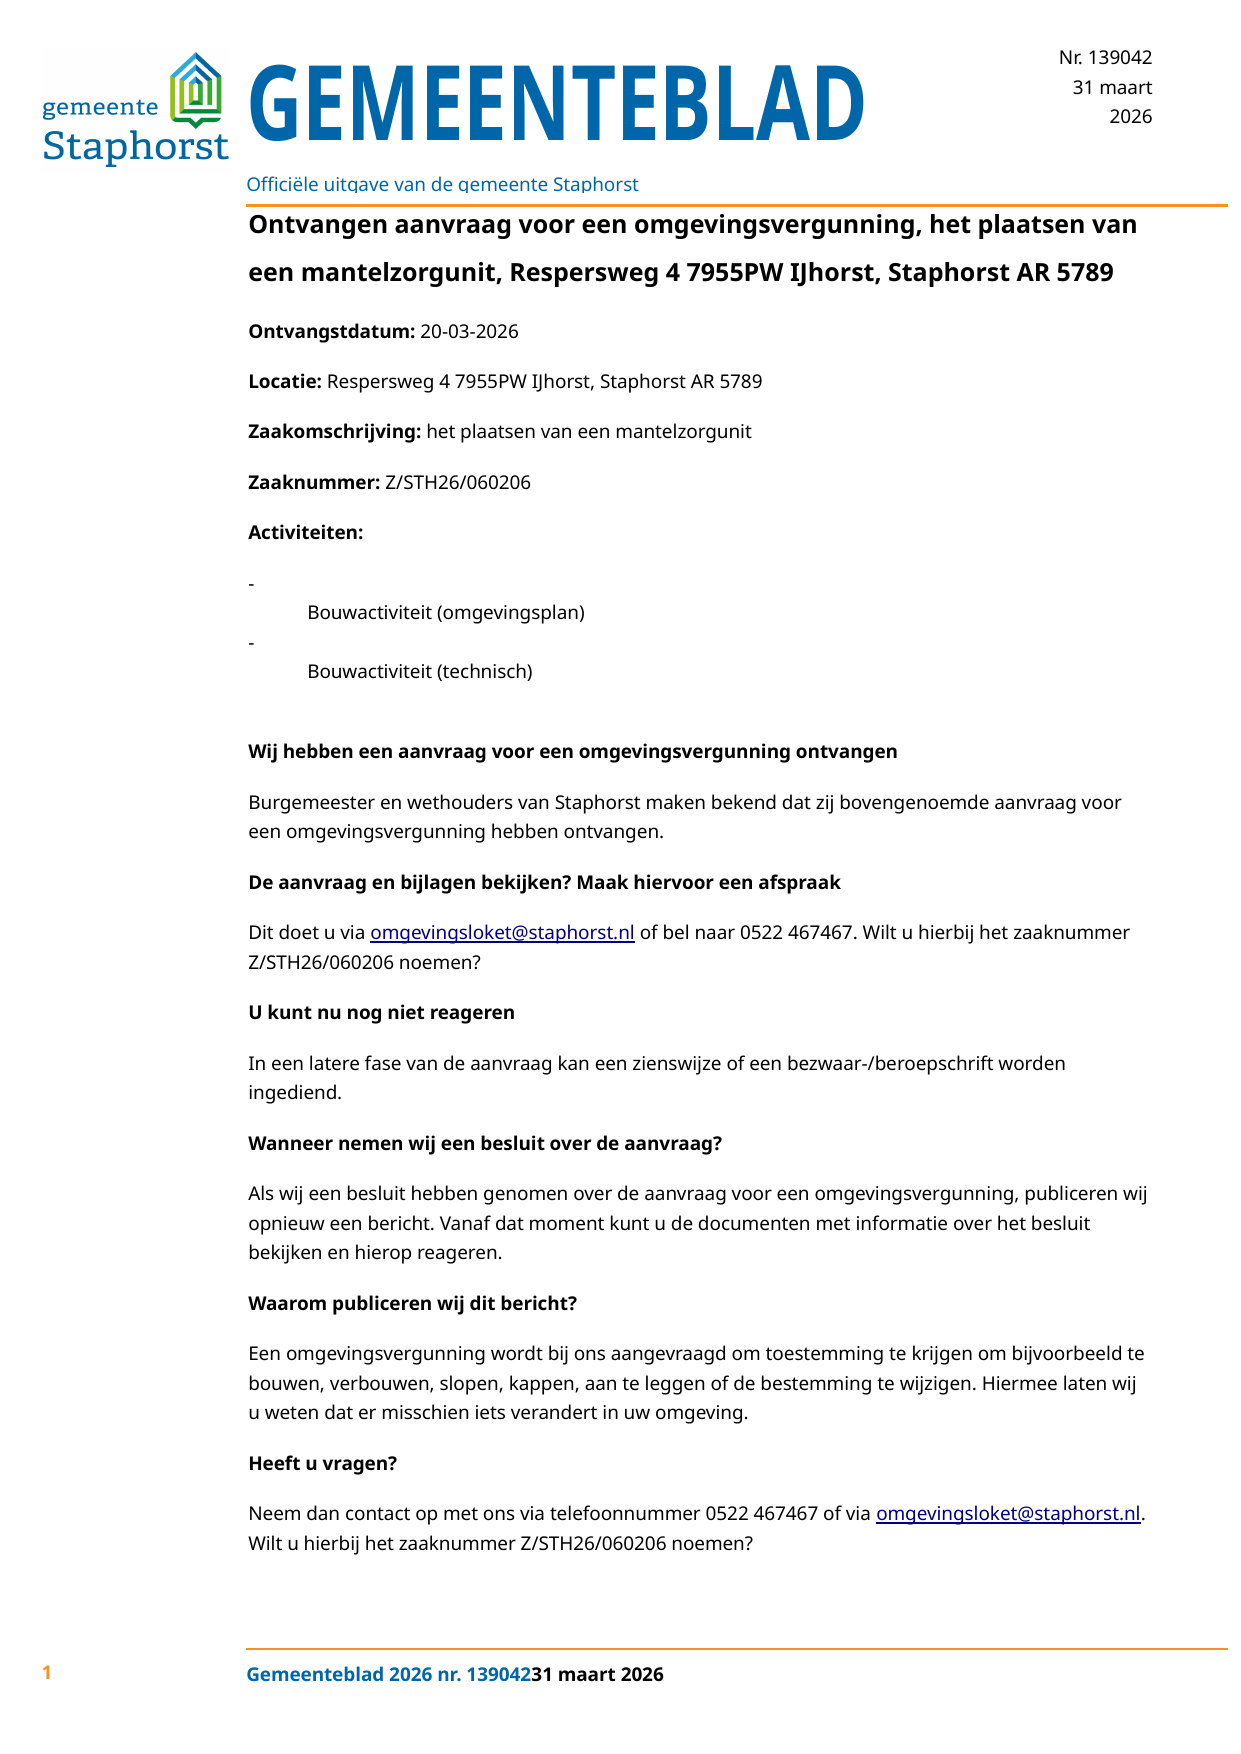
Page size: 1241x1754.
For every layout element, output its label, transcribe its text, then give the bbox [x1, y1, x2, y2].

text In een latere fase van de aanvraag kan een zienswijze of een bezwaar-/beroepschrift worden ingediend. [248, 1050, 1152, 1105]
text Als wij een besluit hebben genomen over de aanvraag voor een omgevingsvergunning, publiceren wij opnieuw een bericht. Vanaf dat moment kunt u de documenten met informatie over het besluit bekijken en hierop reageren. [248, 1180, 1152, 1265]
text Neem dan contact op met ons via telefoonnummer 0522 467467 of via omgevingsloket@staphorst.nl. Wilt u hierbij het zaaknummer Z/STH26/060206 noemen? [248, 1500, 1152, 1556]
list Bouwactiviteit (technisch) [248, 659, 1152, 684]
text U kunt nu nog niet reageren [248, 999, 1152, 1025]
text Ontvangen aanvraag voor een omgevingsvergunning, het plaatsen van een mantelzorgunit, Respersweg 4 7955PW IJhorst, Staphorst AR 5789 [248, 207, 1152, 288]
text Een omgevingsvergunning wordt bij ons aangevraagd om toestemming te krijgen om bijvoorbeeld te bouwen, verbouwen, slopen, kappen, aan te leggen of de bestemming te wijzigen. Hiermee laten wij u weten dat er misschien iets verandert in uw omgeving. [248, 1340, 1152, 1425]
text Wij hebben een aanvraag voor een omgevingsvergunning ontvangen [248, 739, 1152, 764]
text Zaaknummer: Z/STH26/060206 [248, 469, 1152, 495]
list Bouwactiviteit (omgevingsplan) [248, 599, 1152, 625]
text Dit doet u via omgevingsloket@staphorst.nl of bel naar 0522 467467. Wilt u hierbij het zaaknummer Z/STH26/060206 noemen? [248, 919, 1152, 975]
text Locatie: Respersweg 4 7955PW IJhorst, Staphorst AR 5789 [248, 368, 1152, 394]
picture [41, 47, 231, 172]
text Wanneer nemen wij een besluit over de aanvraag? [248, 1130, 1152, 1156]
text Heeft u vragen? [248, 1450, 1152, 1476]
text Zaakomschrijving: het plaatsen van een mantelzorgunit [248, 419, 1152, 444]
text Waarom publiceren wij dit bericht? [248, 1290, 1152, 1316]
text Burgemeester en wethouders van Staphorst maken bekend dat zij bovengenoemde aanvraag voor een omgevingsvergunning hebben ontvangen. [248, 789, 1152, 844]
text De aanvraag en bijlagen bekijken? Maak hiervoor een afspraak [248, 869, 1152, 895]
text Ontvangstdatum: 20-03-2026 [248, 318, 1152, 344]
text Activiteiten: [248, 519, 1152, 545]
